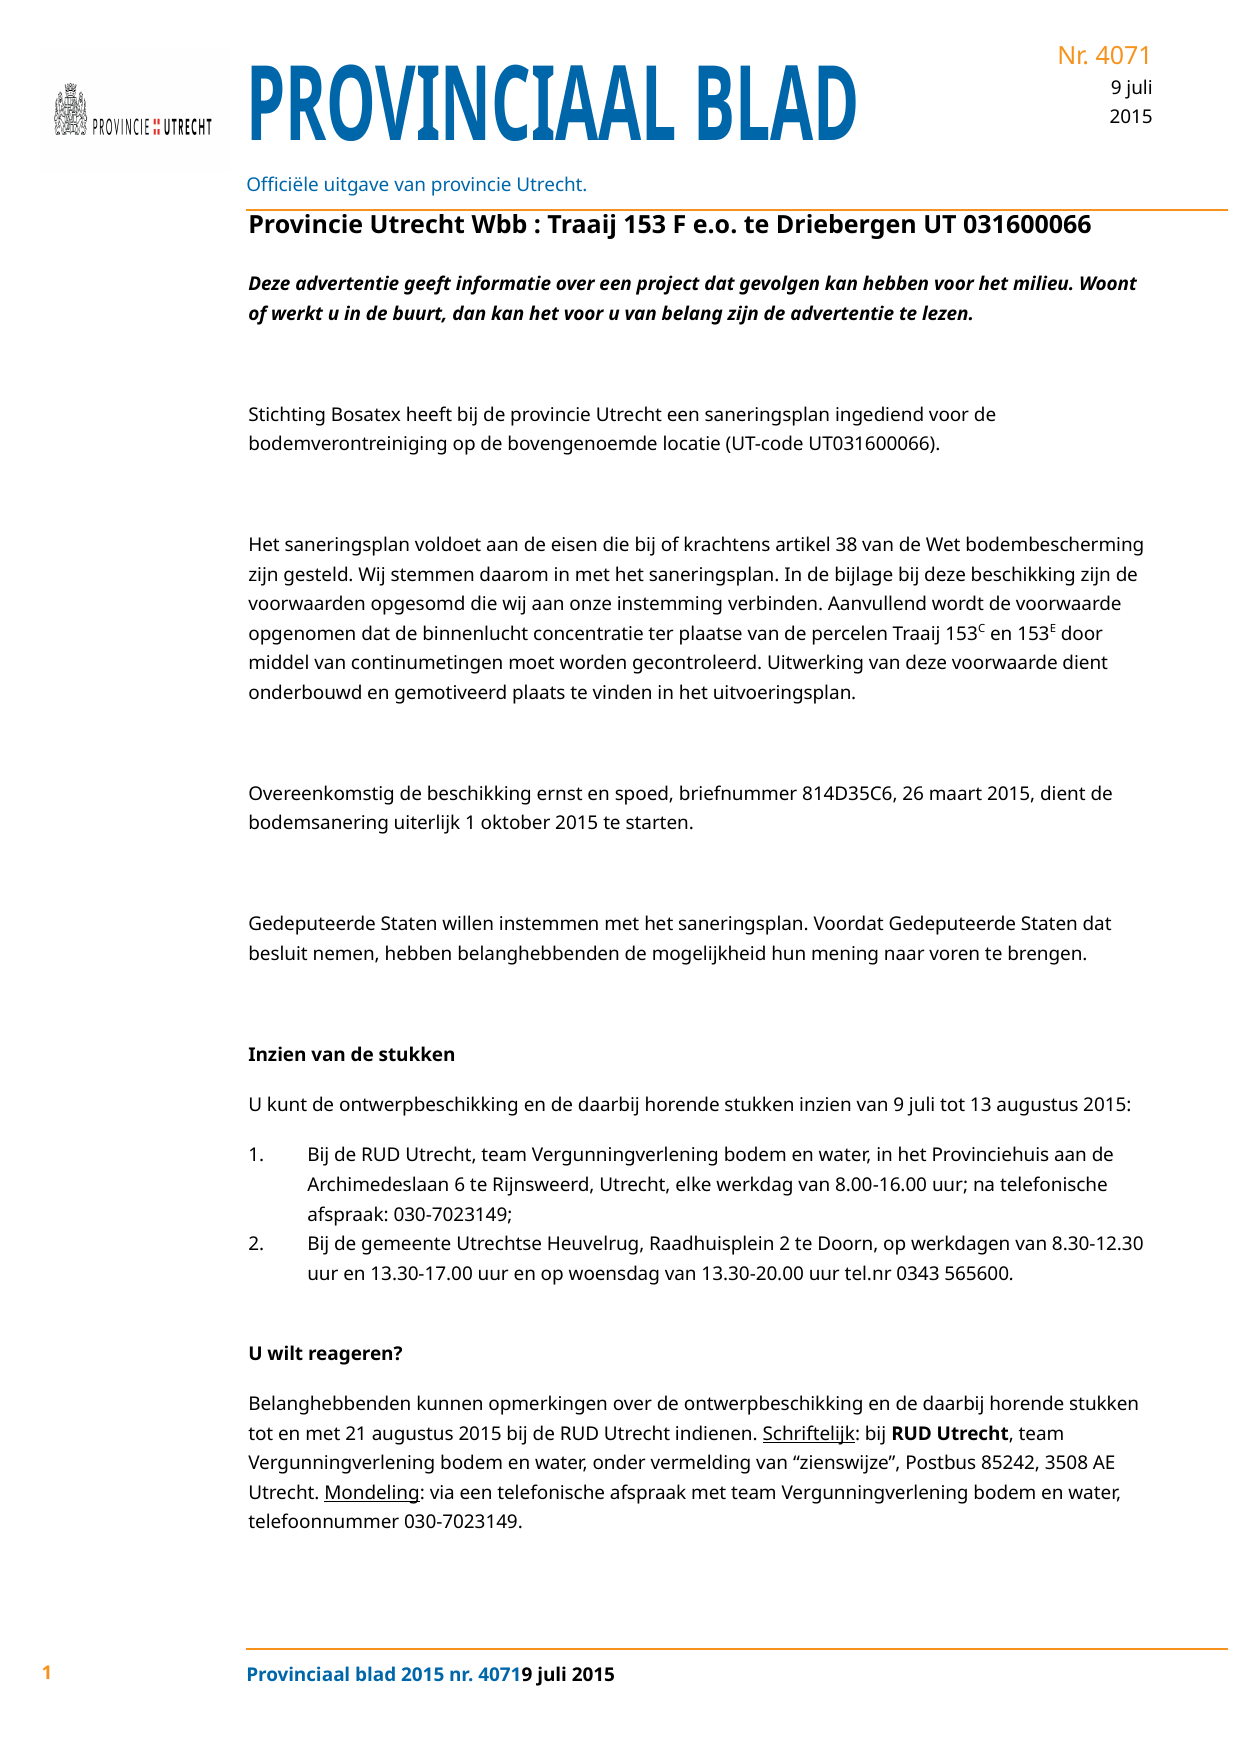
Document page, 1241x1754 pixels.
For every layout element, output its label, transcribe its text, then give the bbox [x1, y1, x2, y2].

list Bij de RUD Utrecht, team Vergunningverlening bodem en water, in het Provinciehuis aan de Archimedeslaan 6 te Rijnsweerd, Utrecht, elke werkdag van 8.00‑16.00 uur; na telefonische afspraak: 030-7023149; [248, 1142, 1152, 1226]
text Belanghebbenden kunnen opmerkingen over de ontwerpbeschikking en de daarbij horende stukken tot en met 21 augustus 2015 bij de RUD Utrecht indienen. Schriftelijk: bij RUD Utrecht, team Vergunningverlening bodem en water, onder vermelding van “zienswijze”, Postbus 85242, 3508 AE Utrecht. Mondeling: via een telefonische afspraak met team Vergunningverlening bodem en water, telefoonnummer 030-7023149. [248, 1390, 1152, 1534]
text Overeenkomstig de beschikking ernst en spoed, briefnummer 814D35C6, 26 maart 2015, dient de bodemsanering uiterlijk 1 oktober 2015 te starten. [248, 780, 1152, 835]
text U kunt de ontwerpbeschikking en de daarbij horende stukken inzien van 9 juli tot 13 augustus 2015: [248, 1091, 1152, 1117]
text Inzien van de stukken [248, 1041, 1152, 1066]
text Gedeputeerde Staten willen instemmen met het saneringsplan. Voordat Gedeputeerde Staten dat besluit nemen, hebben belanghebbenden de mogelijkheid hun mening naar voren te brengen. [248, 910, 1152, 966]
text Het saneringsplan voldoet aan de eisen die bij of krachtens artikel 38 van de Wet bodembescherming zijn gesteld. Wij stemmen daarom in met het saneringsplan. In de bijlage bij deze beschikking zijn de voorwaarden opgesomd die wij aan onze instemming verbinden. Aanvullend wordt de voorwaarde opgenomen dat de binnenlucht concentratie ter plaatse van de percelen Traaij 153C en 153E door middel van continumetingen moet worden gecontroleerd. Uitwerking van deze voorwaarde dient onderbouwd en gemotiveerd plaats te vinden in het uitvoeringsplan. [248, 531, 1152, 705]
text Provincie Utrecht Wbb : Traaij 153 F e.o. te Driebergen UT 031600066 [248, 211, 1152, 241]
text Deze advertentie geeft informatie over een project dat gevolgen kan hebben voor het milieu. Woont of werkt u in de buurt, dan kan het voor u van belang zijn de advertentie te lezen. [248, 270, 1152, 326]
picture [41, 47, 231, 172]
text U wilt reageren? [248, 1340, 1152, 1366]
list Bij de gemeente Utrechtse Heuvelrug, Raadhuisplein 2 te Doorn, op werkdagen van 8.30-12.30 uur en 13.30-17.00 uur en op woensdag van 13.30-20.00 uur tel.nr 0343 565600. [248, 1230, 1152, 1286]
text Stichting Bosatex heeft bij de provincie Utrecht een saneringsplan ingediend voor de bodemverontreiniging op de bovengenoemde locatie (UT-code UT031600066). [248, 401, 1152, 456]
